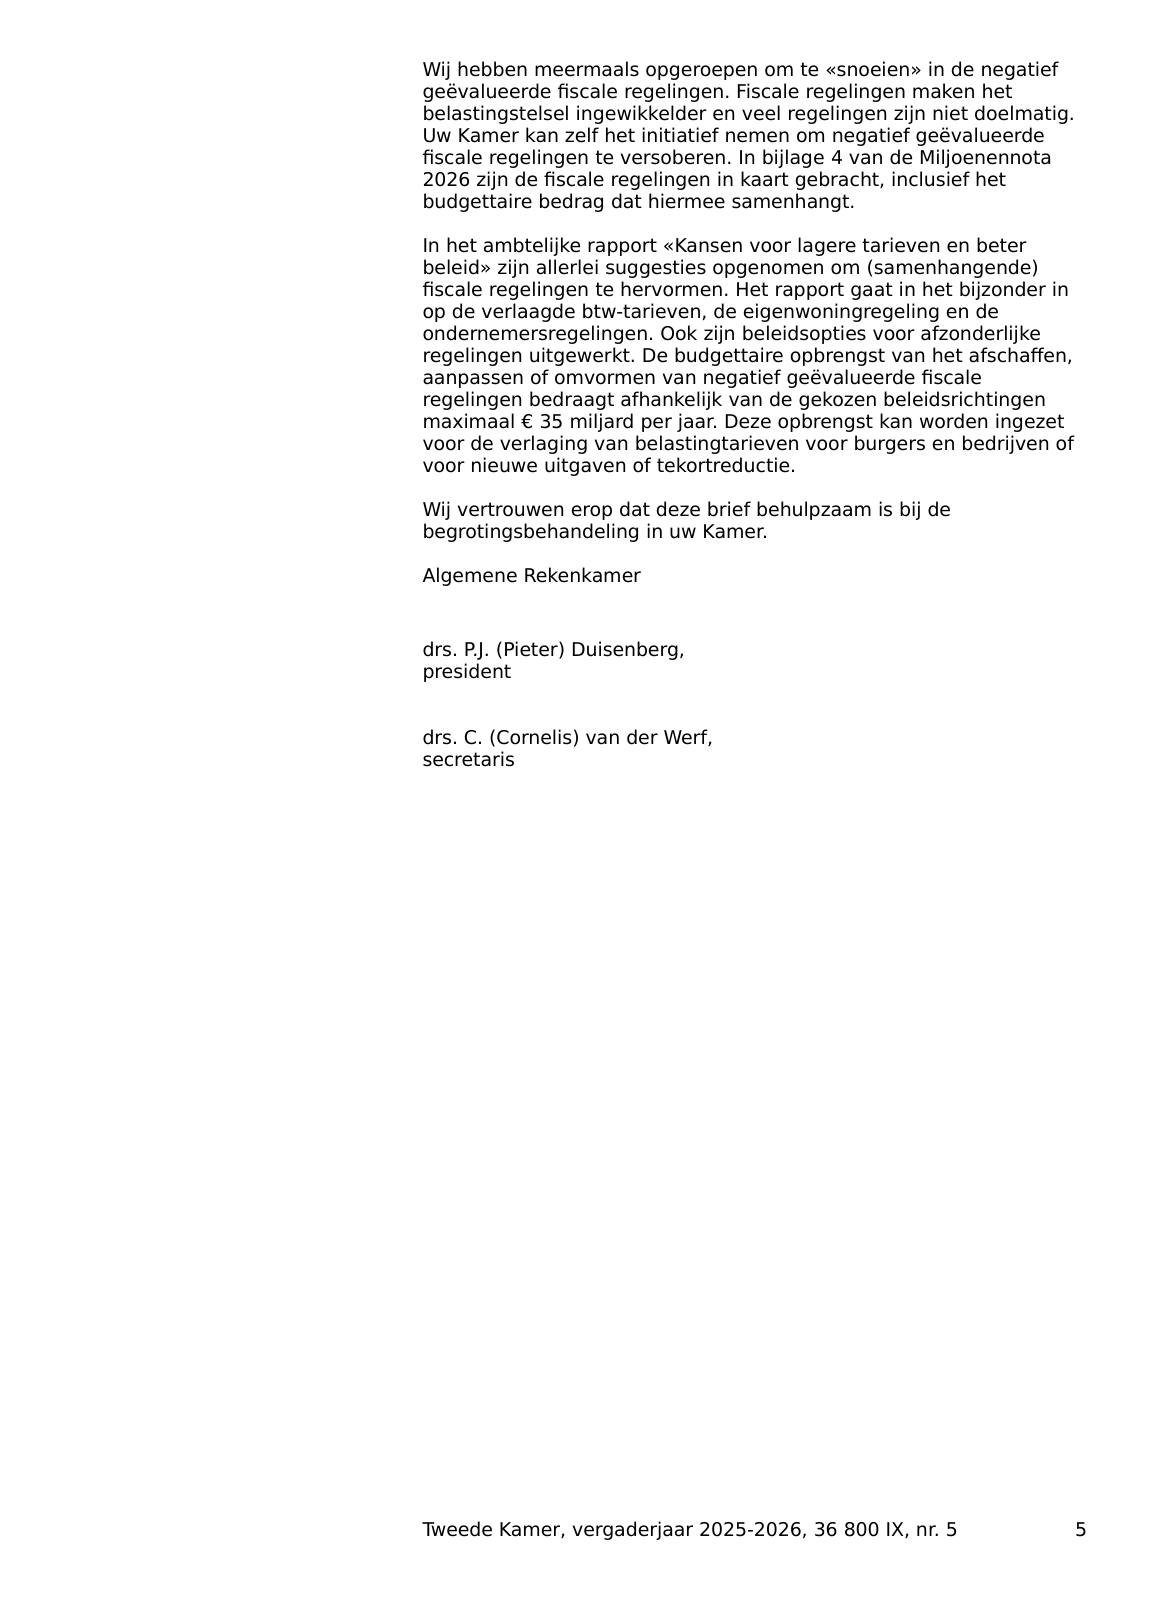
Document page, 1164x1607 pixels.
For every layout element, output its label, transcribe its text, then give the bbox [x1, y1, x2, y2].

text Wij vertrouwen erop dat deze brief behulpzaam is bij de begrotingsbehandeling in uw Kamer. [422, 499, 1087, 543]
text In het ambtelijke rapport «Kansen voor lagere tarieven en beter beleid» zijn allerlei suggesties opgenomen om (samenhangende) fiscale regelingen te hervormen. Het rapport gaat in het bijzonder in op de verlaagde btw-tarieven, de eigenwoningregeling en de ondernemersregelingen. Ook zijn beleidsopties voor afzonderlijke regelingen uitgewerkt. De budgettaire opbrengst van het afschaffen, aanpassen of omvormen van negatief geëvalueerde fiscale regelingen bedraagt afhankelijk van de gekozen beleidsrichtingen maximaal € 35 miljard per jaar. Deze opbrengst kan worden ingezet voor de verlaging van belastingtarieven voor burgers en bedrijven of voor nieuwe uitgaven of tekortreductie. [422, 235, 1087, 477]
text Wij hebben meermaals opgeroepen om te «snoeien» in de negatief geëvalueerde fiscale regelingen. Fiscale regelingen maken het belastingstelsel ingewikkelder en veel regelingen zijn niet doelmatig. Uw Kamer kan zelf het initiatief nemen om negatief geëvalueerde fiscale regelingen te versoberen. In bijlage 4 van de Miljoenennota 2026 zijn de fiscale regelingen in kaart gebracht, inclusief het budgettaire bedrag dat hiermee samenhangt. [422, 59, 1087, 213]
text drs. P.J. (Pieter) Duisenberg, president [422, 617, 1087, 683]
text drs. C. (Cornelis) van der Werf, secretaris [422, 705, 1087, 771]
text Algemene Rekenkamer [422, 565, 1087, 587]
